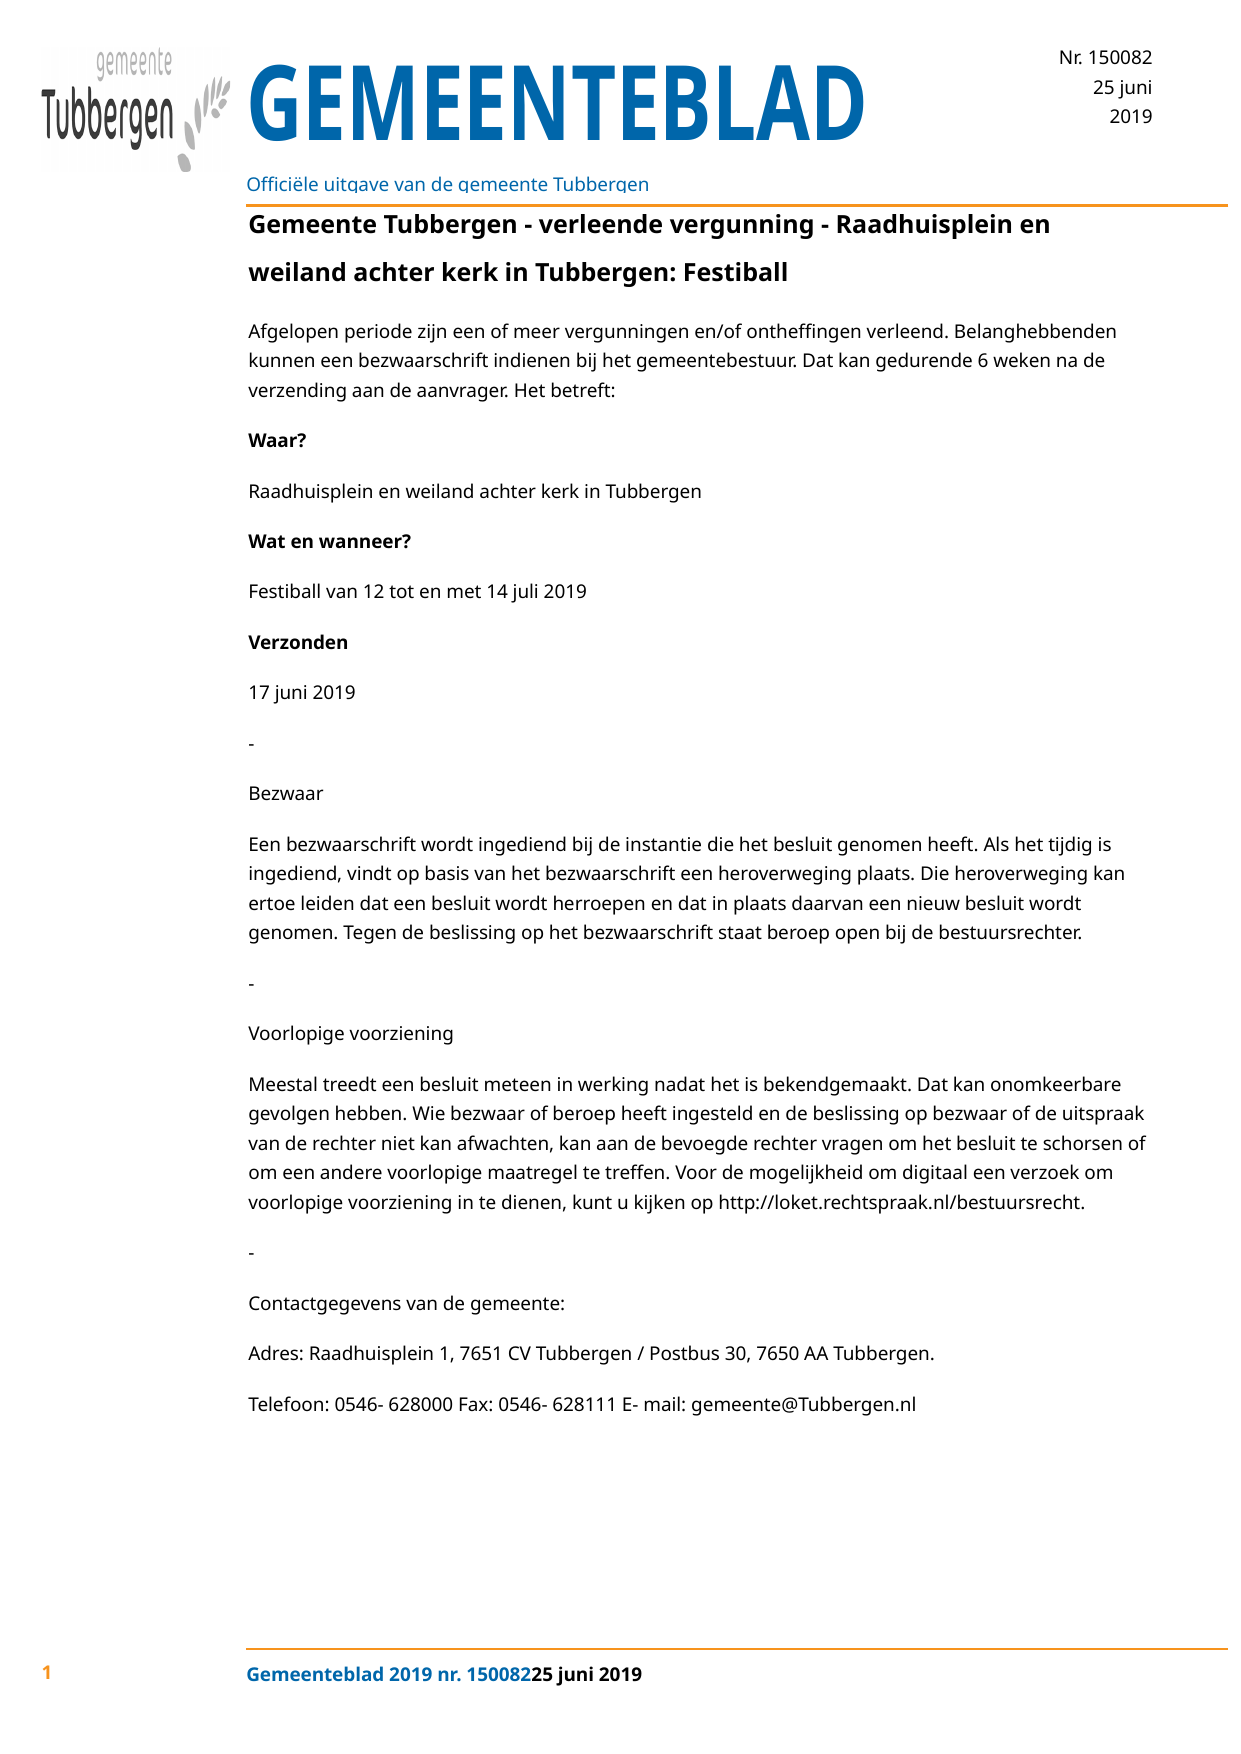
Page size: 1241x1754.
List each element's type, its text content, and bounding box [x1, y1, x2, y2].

text Adres: Raadhuisplein 1, 7651 CV Tubbergen / Postbus 30, 7650 AA Tubbergen. [248, 1340, 1152, 1366]
text Meestal treedt een besluit meteen in werking nadat het is bekendgemaakt. Dat kan onomkeerbare gevolgen hebben. Wie bezwaar of beroep heeft ingesteld en de beslissing op bezwaar of de uitspraak van de rechter niet kan afwachten, kan aan de bevoegde rechter vragen om het besluit te schorsen of om een andere voorlopige maatregel te treffen. Voor de mogelijkheid om digitaal een verzoek om voorlopige voorziening in te dienen, kunt u kijken op http://loket.rechtspraak.nl/bestuursrecht. [248, 1071, 1152, 1215]
text - [248, 970, 1152, 996]
text Afgelopen periode zijn een of meer vergunningen en/of ontheffingen verleend. Belanghebbenden kunnen een bezwaarschrift indienen bij het gemeentebestuur. Dat kan gedurende 6 weken na de verzending aan de aanvrager. Het betreft: [248, 318, 1152, 403]
text Verzonden [248, 629, 1152, 655]
text - [248, 730, 1152, 756]
text Bezwaar [248, 780, 1152, 806]
text Wat en wanneer? [248, 528, 1152, 554]
text - [248, 1239, 1152, 1265]
text Een bezwaarschrift wordt ingediend bij de instantie die het besluit genomen heeft. Als het tijdig is ingediend, vindt op basis van het bezwaarschrift een heroverweging plaats. Die heroverweging kan ertoe leiden dat een besluit wordt herroepen en dat in plaats daarvan een nieuw besluit wordt genomen. Tegen de beslissing op het bezwaarschrift staat beroep open bij de bestuursrechter. [248, 831, 1152, 945]
text Festiball van 12 tot en met 14 juli 2019 [248, 579, 1152, 604]
text Voorlopige voorziening [248, 1020, 1152, 1046]
text 17 juni 2019 [248, 679, 1152, 705]
text Contactgegevens van de gemeente: [248, 1290, 1152, 1316]
text Telefoon: 0546- 628000 Fax: 0546- 628111 E- mail: gemeente@Tubbergen.nl [248, 1391, 1152, 1417]
picture [41, 47, 231, 172]
text Gemeente Tubbergen - verleende vergunning - Raadhuisplein en weiland achter kerk in Tubbergen: Festiball [248, 207, 1152, 288]
text Raadhuisplein en weiland achter kerk in Tubbergen [248, 478, 1152, 504]
text Waar? [248, 427, 1152, 453]
